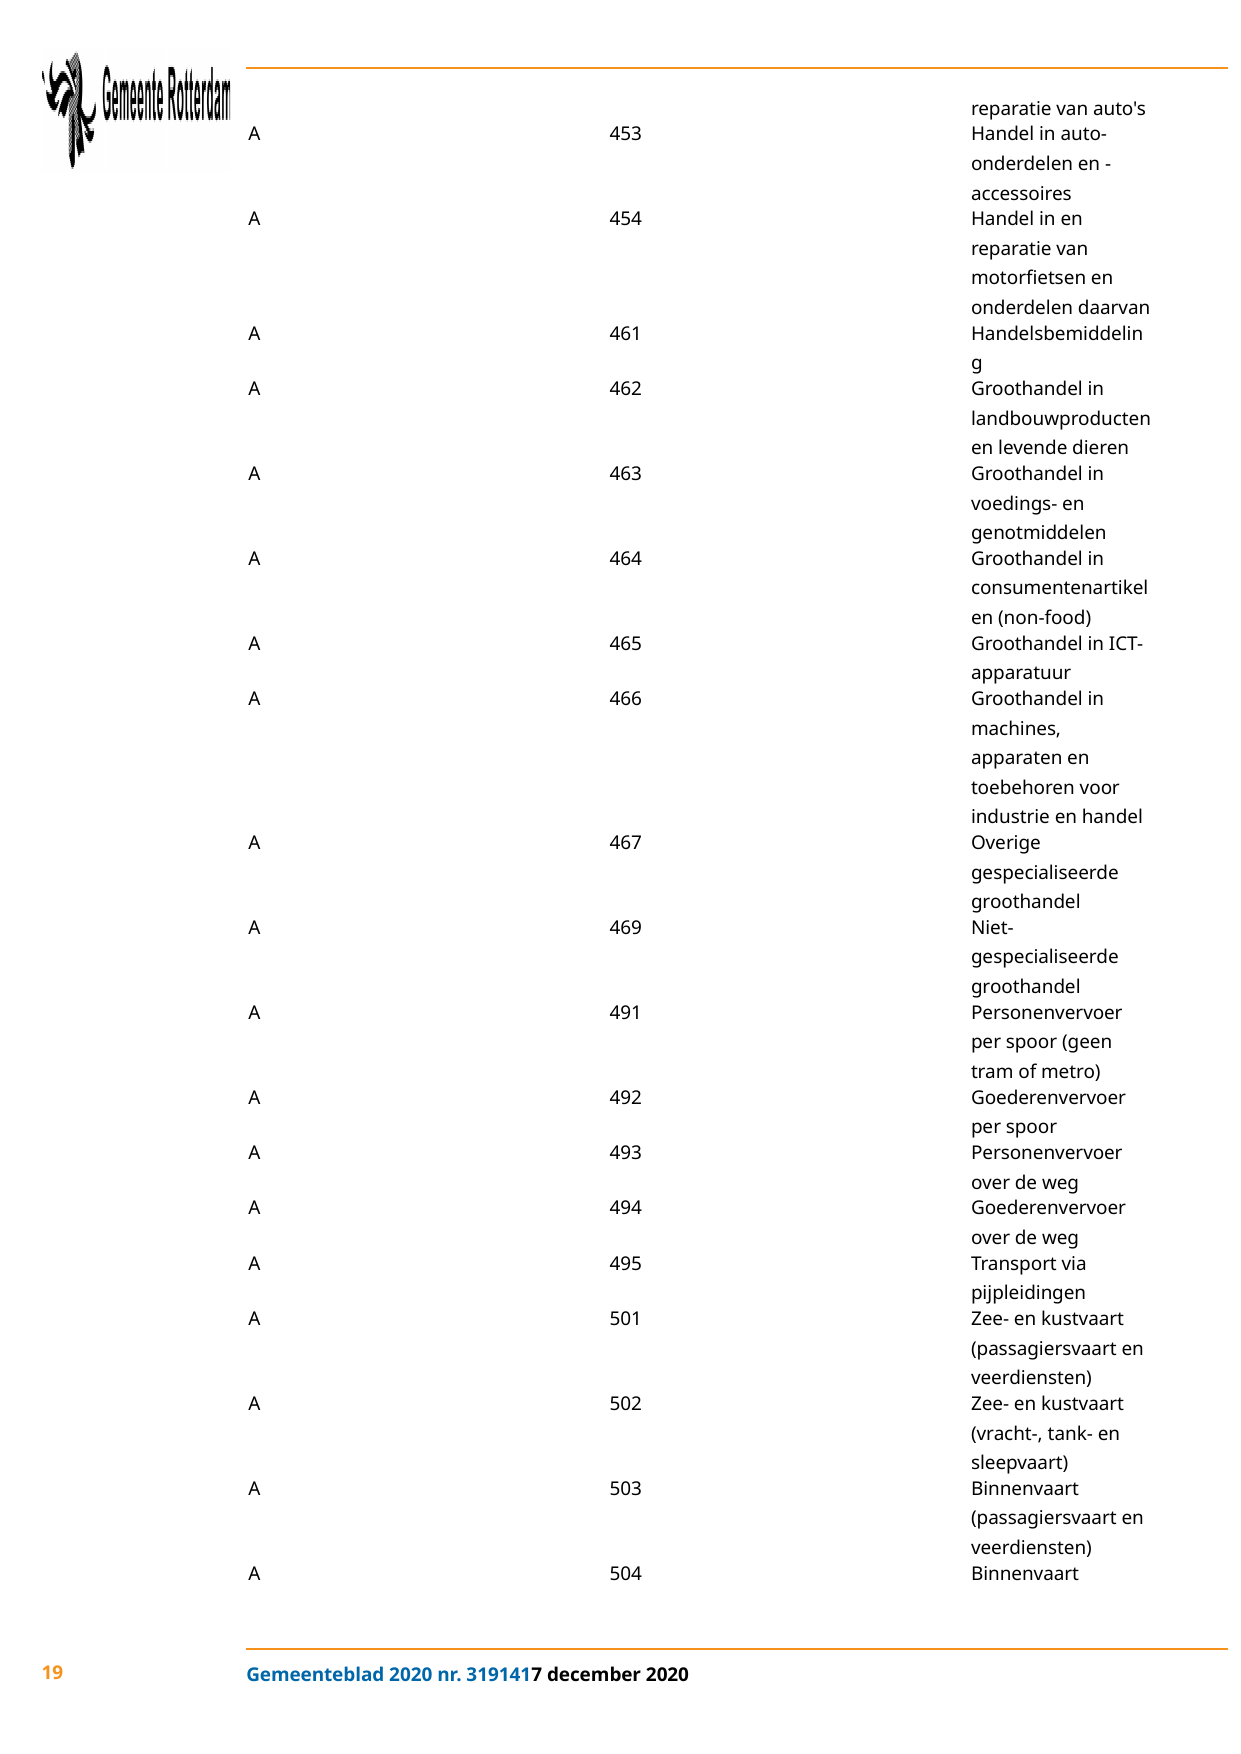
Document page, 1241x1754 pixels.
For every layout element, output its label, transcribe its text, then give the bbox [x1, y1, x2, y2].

table_cell 467 [609, 829, 971, 914]
table_cell A [248, 1195, 609, 1250]
table_cell Binnenvaart (passagiersvaart en veerdiensten) [971, 1475, 1152, 1560]
table_cell Personenvervoer over de weg [971, 1139, 1152, 1194]
table_cell A [248, 320, 609, 375]
table_cell Binnenvaart [971, 1560, 1152, 1586]
table_cell Groothandel in ICT-apparatuur [971, 630, 1152, 685]
table_cell 502 [609, 1390, 971, 1475]
table_cell 466 [609, 685, 971, 829]
table_cell A [248, 1250, 609, 1305]
table_cell 464 [609, 545, 971, 630]
table_cell 501 [609, 1305, 971, 1390]
table_cell A [248, 1305, 609, 1390]
table_cell Handel in en reparatie van motorfietsen en onderdelen daarvan [971, 205, 1152, 320]
table_cell A [248, 205, 609, 320]
table_cell A [248, 630, 609, 685]
table_cell 494 [609, 1195, 971, 1250]
table_cell Groothandel in consumentenartikelen (non-food) [971, 545, 1152, 630]
table_cell A [248, 1084, 609, 1139]
table_cell A [248, 1475, 609, 1560]
table_cell A [248, 1139, 609, 1194]
table_cell A [248, 685, 609, 829]
table_cell 504 [609, 1560, 971, 1586]
table_cell Groothandel in voedings- en genotmiddelen [971, 460, 1152, 545]
table_cell 503 [609, 1475, 971, 1560]
table_cell Goederenvervoer per spoor [971, 1084, 1152, 1139]
table_cell 462 [609, 375, 971, 460]
table_cell [609, 95, 971, 121]
table_cell A [248, 121, 609, 205]
table_cell A [248, 829, 609, 914]
table_cell A [248, 545, 609, 630]
table_cell 495 [609, 1250, 971, 1305]
table_cell 465 [609, 630, 971, 685]
table_cell Zee- en kustvaart (vracht-, tank- en sleepvaart) [971, 1390, 1152, 1475]
table_cell A [248, 1560, 609, 1586]
table_cell [248, 95, 609, 121]
table_cell 491 [609, 999, 971, 1084]
table_cell A [248, 460, 609, 545]
table_cell 463 [609, 460, 971, 545]
table_cell Groothandel in landbouwproducten en levende dieren [971, 375, 1152, 460]
table_cell Niet-gespecialiseerde groothandel [971, 914, 1152, 999]
picture [41, 47, 231, 172]
table_cell Goederenvervoer over de weg [971, 1195, 1152, 1250]
table_cell 469 [609, 914, 971, 999]
table_cell 493 [609, 1139, 971, 1194]
table_cell 461 [609, 320, 971, 375]
table_cell 454 [609, 205, 971, 320]
table_cell Handel in auto-onderdelen en -accessoires [971, 121, 1152, 205]
table_cell Zee- en kustvaart (passagiersvaart en veerdiensten) [971, 1305, 1152, 1390]
table_cell Handelsbemiddeling [971, 320, 1152, 375]
table_cell Transport via pijpleidingen [971, 1250, 1152, 1305]
table_cell A [248, 1390, 609, 1475]
table_cell Personenvervoer per spoor (geen tram of metro) [971, 999, 1152, 1084]
table_cell Overige gespecialiseerde groothandel [971, 829, 1152, 914]
table_cell 492 [609, 1084, 971, 1139]
table_cell reparatie van auto's [971, 95, 1152, 121]
table_cell A [248, 914, 609, 999]
table_cell A [248, 999, 609, 1084]
table_cell 453 [609, 121, 971, 205]
table_cell A [248, 375, 609, 460]
table_cell Groothandel in machines, apparaten en toebehoren voor industrie en handel [971, 685, 1152, 829]
